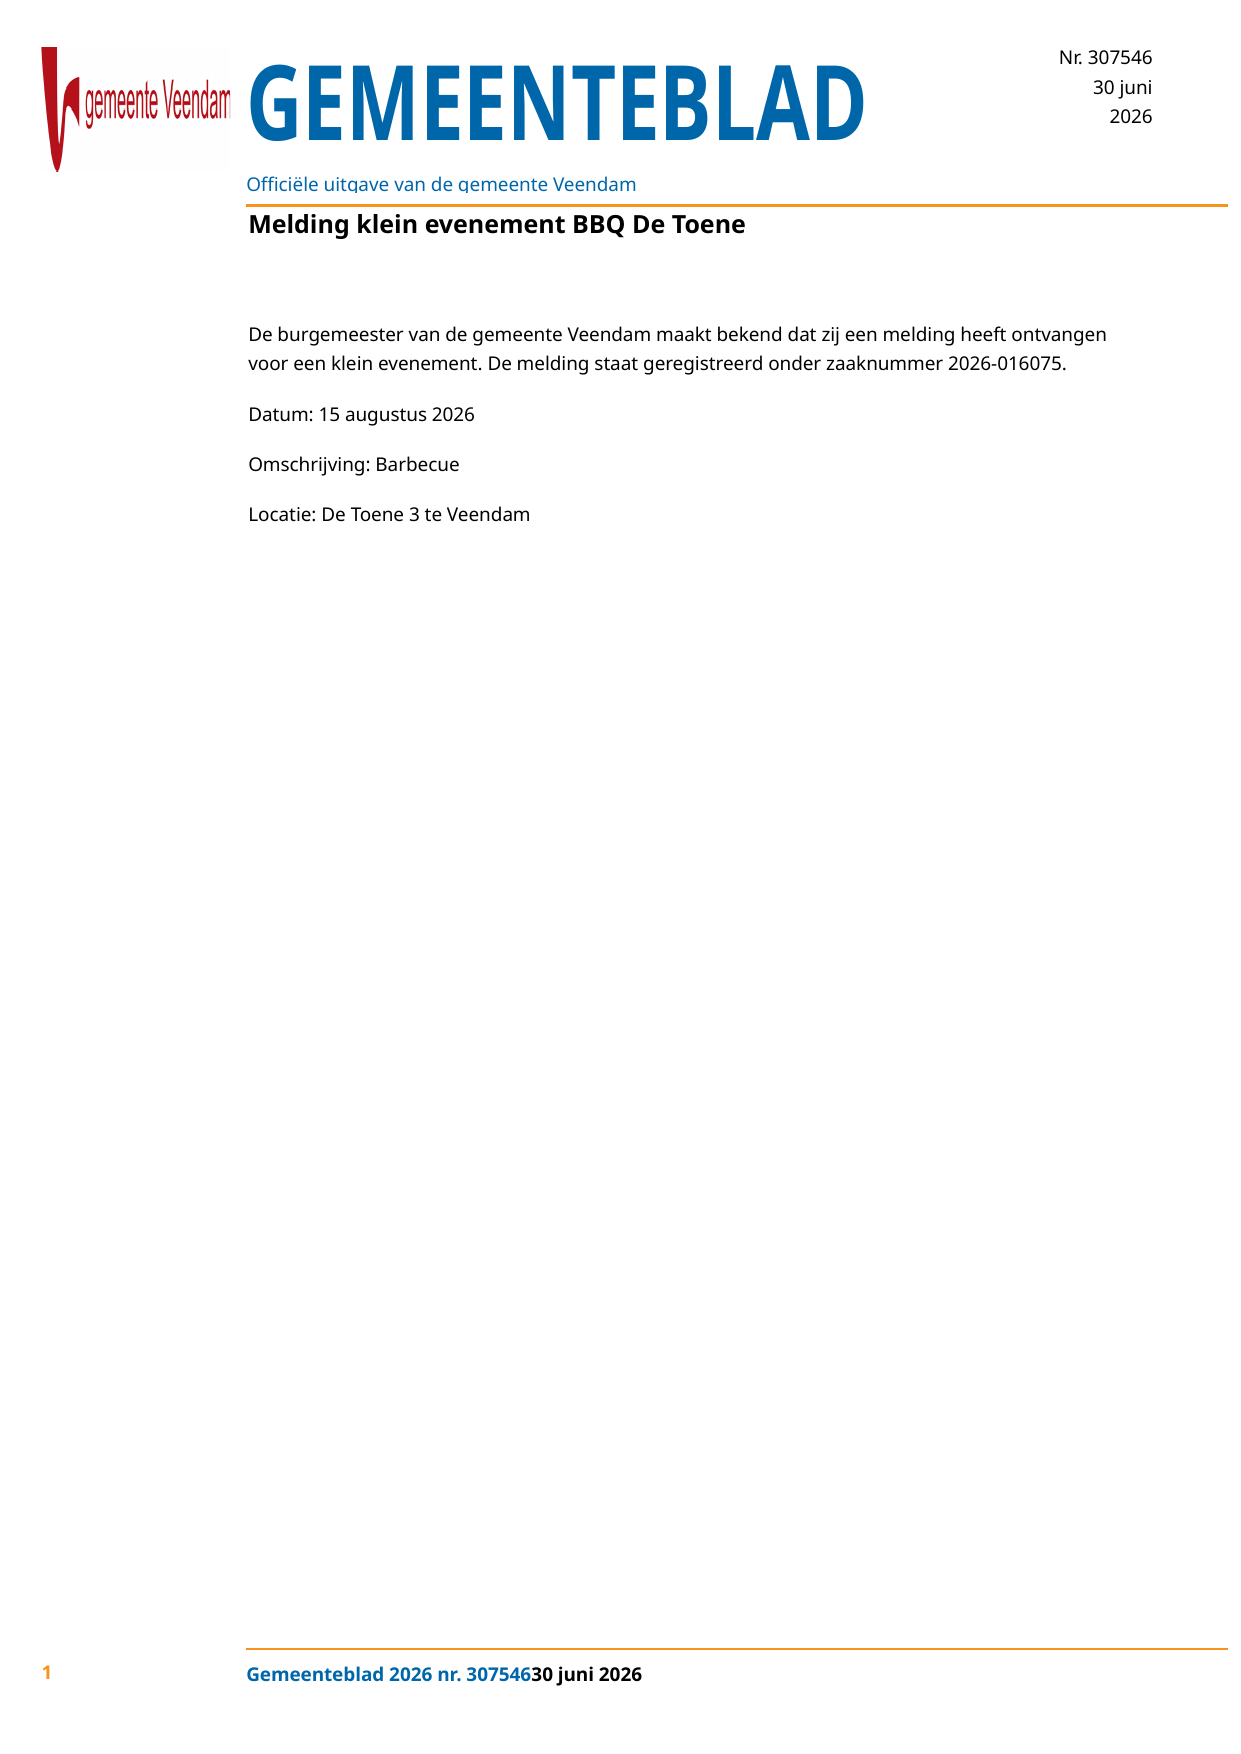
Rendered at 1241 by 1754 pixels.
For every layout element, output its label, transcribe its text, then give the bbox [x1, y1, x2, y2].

text De burgemeester van de gemeente Veendam maakt bekend dat zij een melding heeft ontvangen voor een klein evenement. De melding staat geregistreerd onder zaaknummer 2026-016075. [248, 321, 1152, 376]
text Omschrijving: Barbecue [248, 451, 1152, 477]
picture [41, 47, 231, 172]
text Locatie: De Toene 3 te Veendam [248, 502, 1152, 527]
text Datum: 15 augustus 2026 [248, 401, 1152, 426]
text Melding klein evenement BBQ De Toene [248, 207, 1152, 241]
